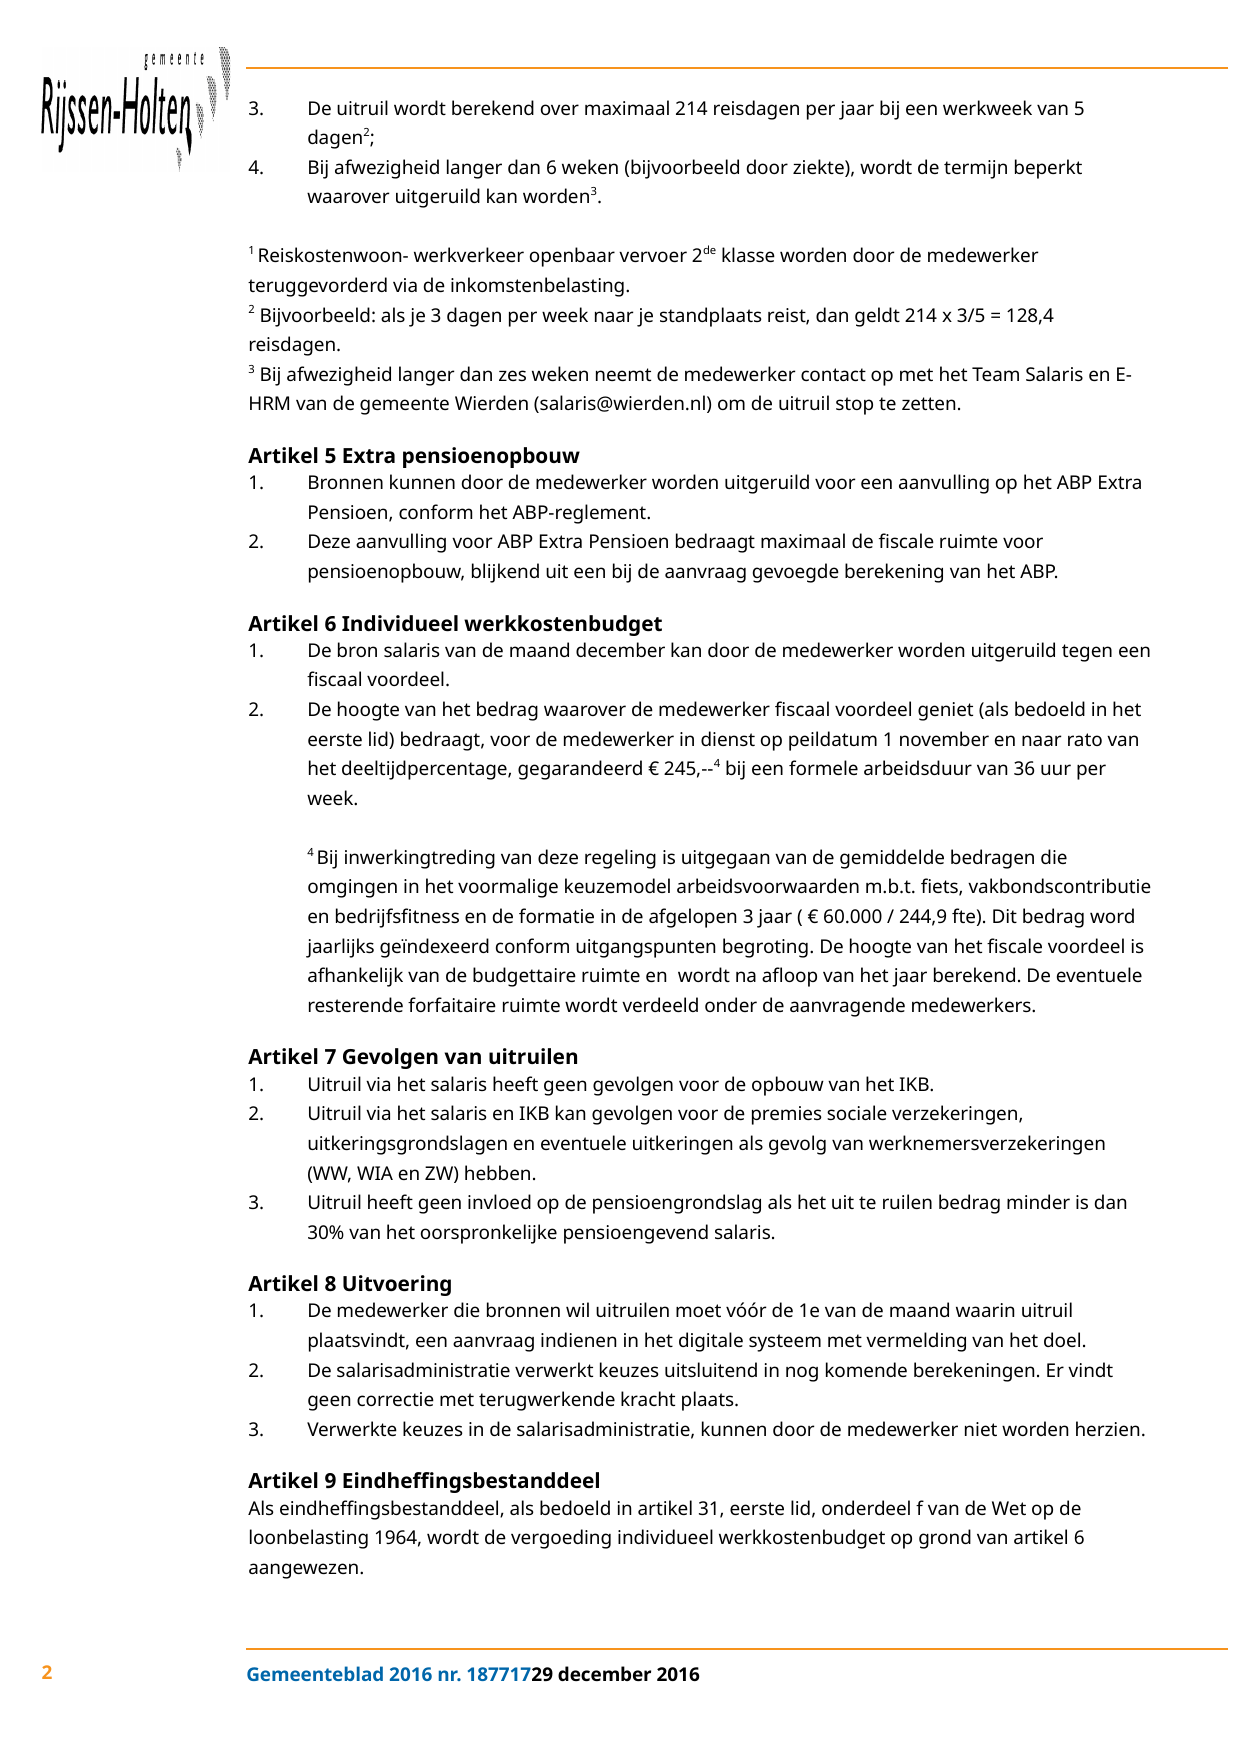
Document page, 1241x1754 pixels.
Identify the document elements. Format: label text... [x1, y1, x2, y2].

list De hoogte van het bedrag waarover de medewerker fiscaal voordeel geniet (als bedoeld in het eerste lid) bedraagt, voor de medewerker in dienst op peildatum 1 november en naar rato van het deeltijdpercentage, gegarandeerd € 245,--4 bij een formele arbeidsduur van 36 uur per week. [248, 696, 1152, 811]
text 1 Reiskostenwoon- werkverkeer openbaar vervoer 2de klasse worden door de medewerker teruggevorderd via de inkomstenbelasting. [248, 243, 1152, 298]
list Bij afwezigheid langer dan 6 weken (bijvoorbeeld door ziekte), wordt de termijn beperkt waarover uitgeruild kan worden3. [248, 154, 1152, 209]
list Uitruil via het salaris heeft geen gevolgen voor de opbouw van het IKB. [248, 1071, 1152, 1097]
text Artikel 7 Gevolgen van uitruilen [248, 1042, 1152, 1071]
text 3 Bij afwezigheid langer dan zes weken neemt de medewerker contact op met het Team Salaris en E-HRM van de gemeente Wierden (salaris@wierden.nl) om de uitruil stop te zetten. [248, 361, 1152, 416]
picture [41, 47, 231, 172]
text Artikel 9 Eindheffingsbestanddeel [248, 1466, 1152, 1495]
list 4 Bij inwerkingtreding van deze regeling is uitgegaan van de gemiddelde bedragen die omgingen in het voormalige keuzemodel arbeidsvoorwaarden m.b.t. fiets, vakbondscontributie en bedrijfsfitness en de formatie in de afgelopen 3 jaar ( € 60.000 / 244,9 fte). Dit bedrag word jaarlijks geïndexeerd conform uitgangspunten begroting. De hoogte van het fiscale voordeel is afhankelijk van de budgettaire ruimte en wordt na afloop van het jaar berekend. De eventuele resterende forfaitaire ruimte wordt verdeeld onder de aanvragende medewerkers. [248, 844, 1152, 1018]
list De uitruil wordt berekend over maximaal 214 reisdagen per jaar bij een werkweek van 5 dagen2; [248, 95, 1152, 150]
list Uitruil heeft geen invloed op de pensioengrondslag als het uit te ruilen bedrag minder is dan 30% van het oorspronkelijke pensioengevend salaris. [248, 1189, 1152, 1244]
list Verwerkte keuzes in de salarisadministratie, kunnen door de medewerker niet worden herzien. [248, 1416, 1152, 1442]
list Bronnen kunnen door de medewerker worden uitgeruild voor een aanvulling op het ABP Extra Pensioen, conform het ABP-reglement. [248, 469, 1152, 525]
list Deze aanvulling voor ABP Extra Pensioen bedraagt maximaal de fiscale ruimte voor pensioenopbouw, blijkend uit een bij de aanvraag gevoegde berekening van het ABP. [248, 529, 1152, 584]
text Als eindheffingsbestanddeel, als bedoeld in artikel 31, eerste lid, onderdeel f van de Wet op de loonbelasting 1964, wordt de vergoeding individueel werkkostenbudget op grond van artikel 6 aangewezen. [248, 1495, 1152, 1580]
list Uitruil via het salaris en IKB kan gevolgen voor de premies sociale verzekeringen, uitkeringsgrondslagen en eventuele uitkeringen als gevolg van werknemersverzekeringen (WW, WIA en ZW) hebben. [248, 1101, 1152, 1185]
text Artikel 8 Uitvoering [248, 1269, 1152, 1298]
text 2 Bijvoorbeeld: als je 3 dagen per week naar je standplaats reist, dan geldt 214 x 3/5 = 128,4 reisdagen. [248, 302, 1152, 357]
list De bron salaris van de maand december kan door de medewerker worden uitgeruild tegen een fiscaal voordeel. [248, 637, 1152, 692]
text Artikel 6 Individueel werkkostenbudget [248, 609, 1152, 637]
list De salarisadministratie verwerkt keuzes uitsluitend in nog komende berekeningen. Er vindt geen correctie met terugwerkende kracht plaats. [248, 1357, 1152, 1412]
list De medewerker die bronnen wil uitruilen moet vóór de 1e van de maand waarin uitruil plaatsvindt, een aanvraag indienen in het digitale systeem met vermelding van het doel. [248, 1298, 1152, 1353]
text Artikel 5 Extra pensioenopbouw [248, 441, 1152, 469]
